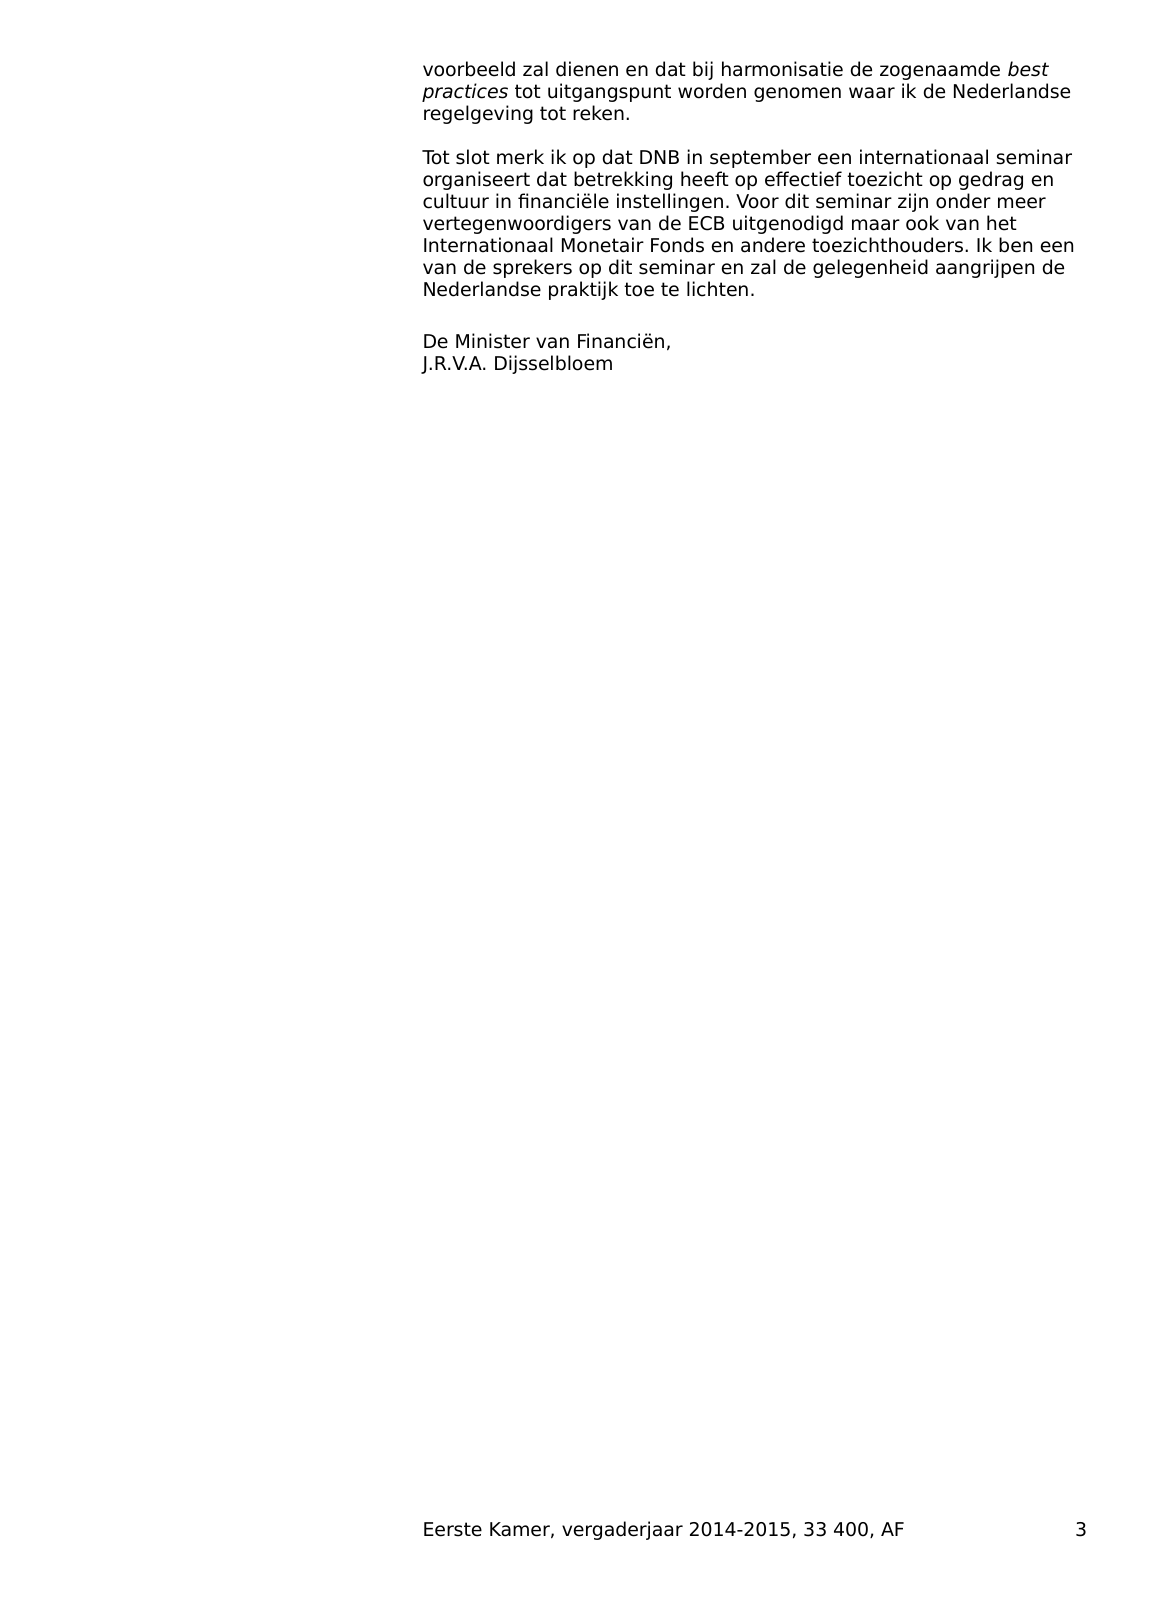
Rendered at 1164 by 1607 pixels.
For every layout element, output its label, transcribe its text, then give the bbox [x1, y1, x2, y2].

text De Minister van Financiën, J.R.V.A. Dijsselbloem [422, 331, 1087, 375]
text voorbeeld zal dienen en dat bij harmonisatie de zogenaamde best practices tot uitgangspunt worden genomen waar ik de Nederlandse regelgeving tot reken. [422, 59, 1087, 125]
text Tot slot merk ik op dat DNB in september een internationaal seminar organiseert dat betrekking heeft op effectief toezicht op gedrag en cultuur in financiële instellingen. Voor dit seminar zijn onder meer vertegenwoordigers van de ECB uitgenodigd maar ook van het Internationaal Monetair Fonds en andere toezichthouders. Ik ben een van de sprekers op dit seminar en zal de gelegenheid aangrijpen de Nederlandse praktijk toe te lichten. [422, 147, 1087, 301]
